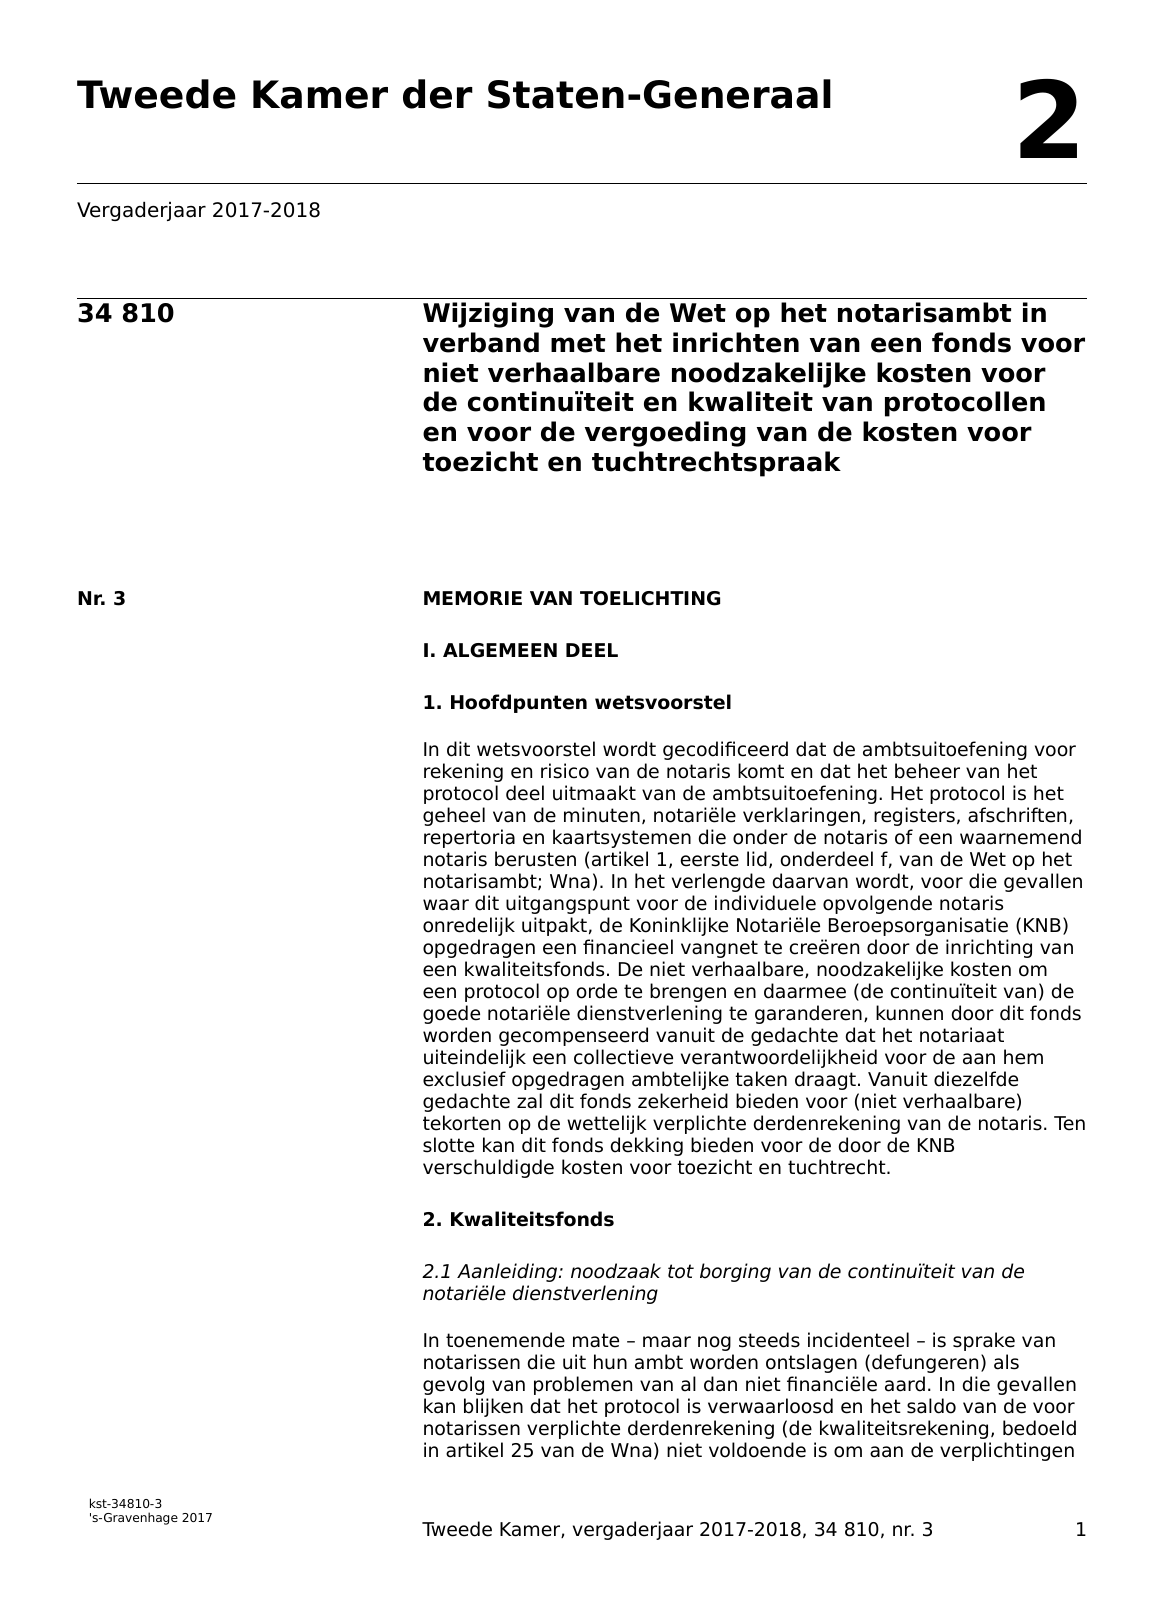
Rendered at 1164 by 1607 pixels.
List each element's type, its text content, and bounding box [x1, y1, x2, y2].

subtitle 34 810 Wijziging van de Wet op het notarisambt in verband met het inrichten van een fonds voor niet verhaalbare noodzakelijke kosten voor de continuïteit en kwaliteit van protocollen en voor de vergoeding van de kosten voor toezicht en tuchtrechtspraak [77, 299, 1087, 477]
text In toenemende mate – maar nog steeds incidenteel – is sprake van notarissen die uit hun ambt worden ontslagen (defungeren) als gevolg van problemen van al dan niet financiële aard. In die gevallen kan blijken dat het protocol is verwaarloosd en het saldo van de voor notarissen verplichte derdenrekening (de kwaliteitsrekening, bedoeld in artikel 25 van de Wna) niet voldoende is om aan de verplichtingen [422, 1329, 1087, 1461]
text In dit wetsvoorstel wordt gecodificeerd dat de ambtsuitoefening voor rekening en risico van de notaris komt en dat het beheer van het protocol deel uitmaakt van de ambtsuitoefening. Het protocol is het geheel van de minuten, notariële verklaringen, registers, afschriften, repertoria en kaartsystemen die onder de notaris of een waarnemend notaris berusten (artikel 1, eerste lid, onderdeel f, van de Wet op het notarisambt; Wna). In het verlengde daarvan wordt, voor die gevallen waar dit uitgangspunt voor de individuele opvolgende notaris onredelijk uitpakt, de Koninklijke Notariële Beroepsorganisatie (KNB) opgedragen een financieel vangnet te creëren door de inrichting van een kwaliteitsfonds. De niet verhaalbare, noodzakelijke kosten om een protocol op orde te brengen en daarmee (de continuïteit van) de goede notariële dienstverlening te garanderen, kunnen door dit fonds worden gecompenseerd vanuit de gedachte dat het notariaat uiteindelijk een collectieve verantwoordelijkheid voor de aan hem exclusief opgedragen ambtelijke taken draagt. Vanuit diezelfde gedachte zal dit fonds zekerheid bieden voor (niet verhaalbare) tekorten op de wettelijk verplichte derdenrekening van de notaris. Ten slotte kan dit fonds dekking bieden voor de door de KNB verschuldigde kosten voor toezicht en tuchtrecht. [422, 739, 1087, 1179]
subtitle Nr. 3 MEMORIE VAN TOELICHTING [77, 588, 1087, 610]
table_header Tweede Kamer der Staten-Generaal [77, 59, 886, 183]
text kst-34810-3 [88, 1497, 323, 1511]
table_header 2 [886, 59, 1087, 183]
subtitle 2. Kwaliteitsfonds [422, 1209, 1087, 1231]
table_cell Vergaderjaar 2017-2018 [77, 184, 1087, 298]
text 's-Gravenhage 2017 [88, 1511, 323, 1525]
subtitle 2.1 Aanleiding: noodzaak tot borging van de continuïteit van de notariële dienstverlening [422, 1261, 1087, 1304]
subtitle 1. Hoofdpunten wetsvoorstel [422, 692, 1087, 714]
subtitle I. ALGEMEEN DEEL [422, 640, 1087, 662]
